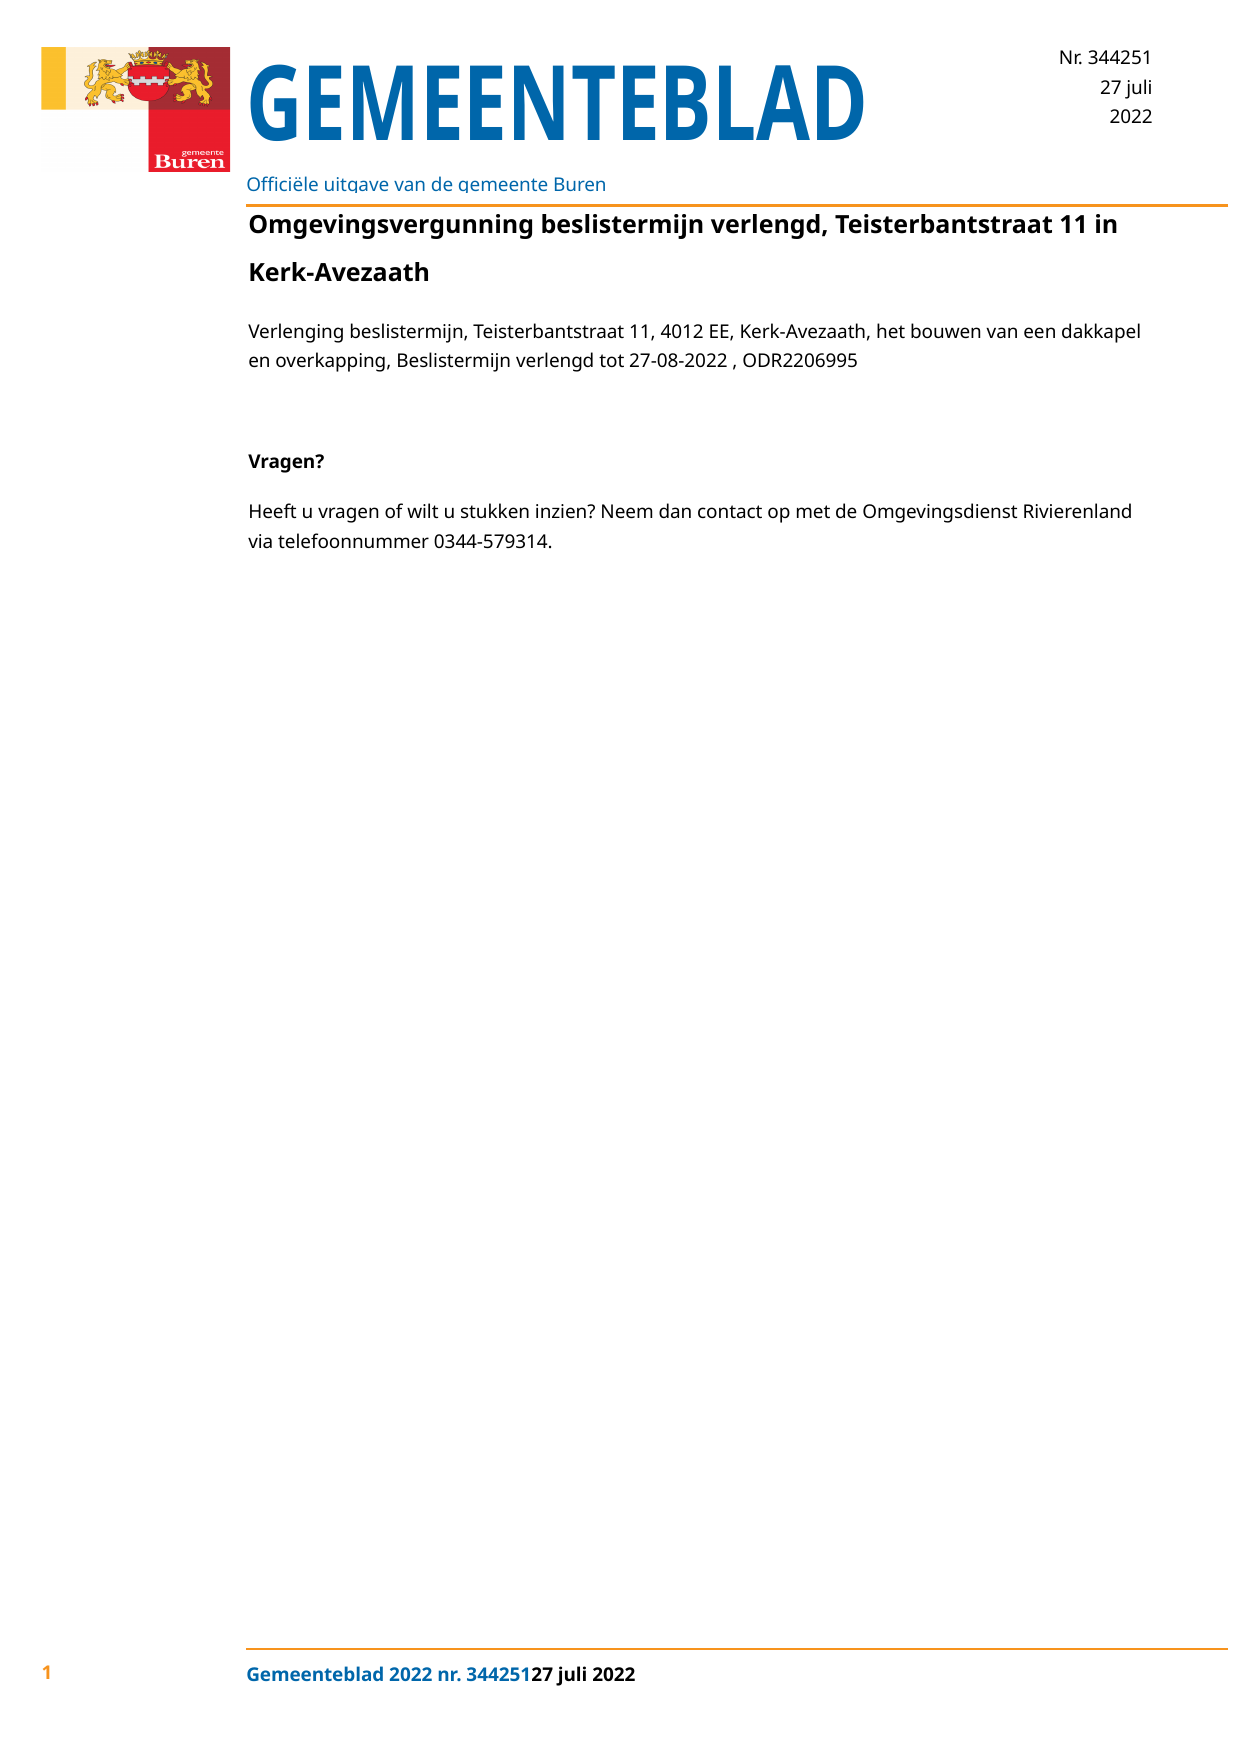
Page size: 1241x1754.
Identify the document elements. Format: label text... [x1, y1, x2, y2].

text Vragen? [248, 448, 1152, 474]
text Verlenging beslistermijn, Teisterbantstraat 11, 4012 EE, Kerk-Avezaath, het bouwen van een dakkapel en overkapping, Beslistermijn verlengd tot 27-08-2022 , ODR2206995 [248, 318, 1152, 373]
picture [41, 47, 231, 172]
text Heeft u vragen of wilt u stukken inzien? Neem dan contact op met de Omgevingsdienst Rivierenland via telefoonnummer 0344-579314. [248, 499, 1152, 554]
text Omgevingsvergunning beslistermijn verlengd, Teisterbantstraat 11 in Kerk-Avezaath [248, 207, 1152, 288]
